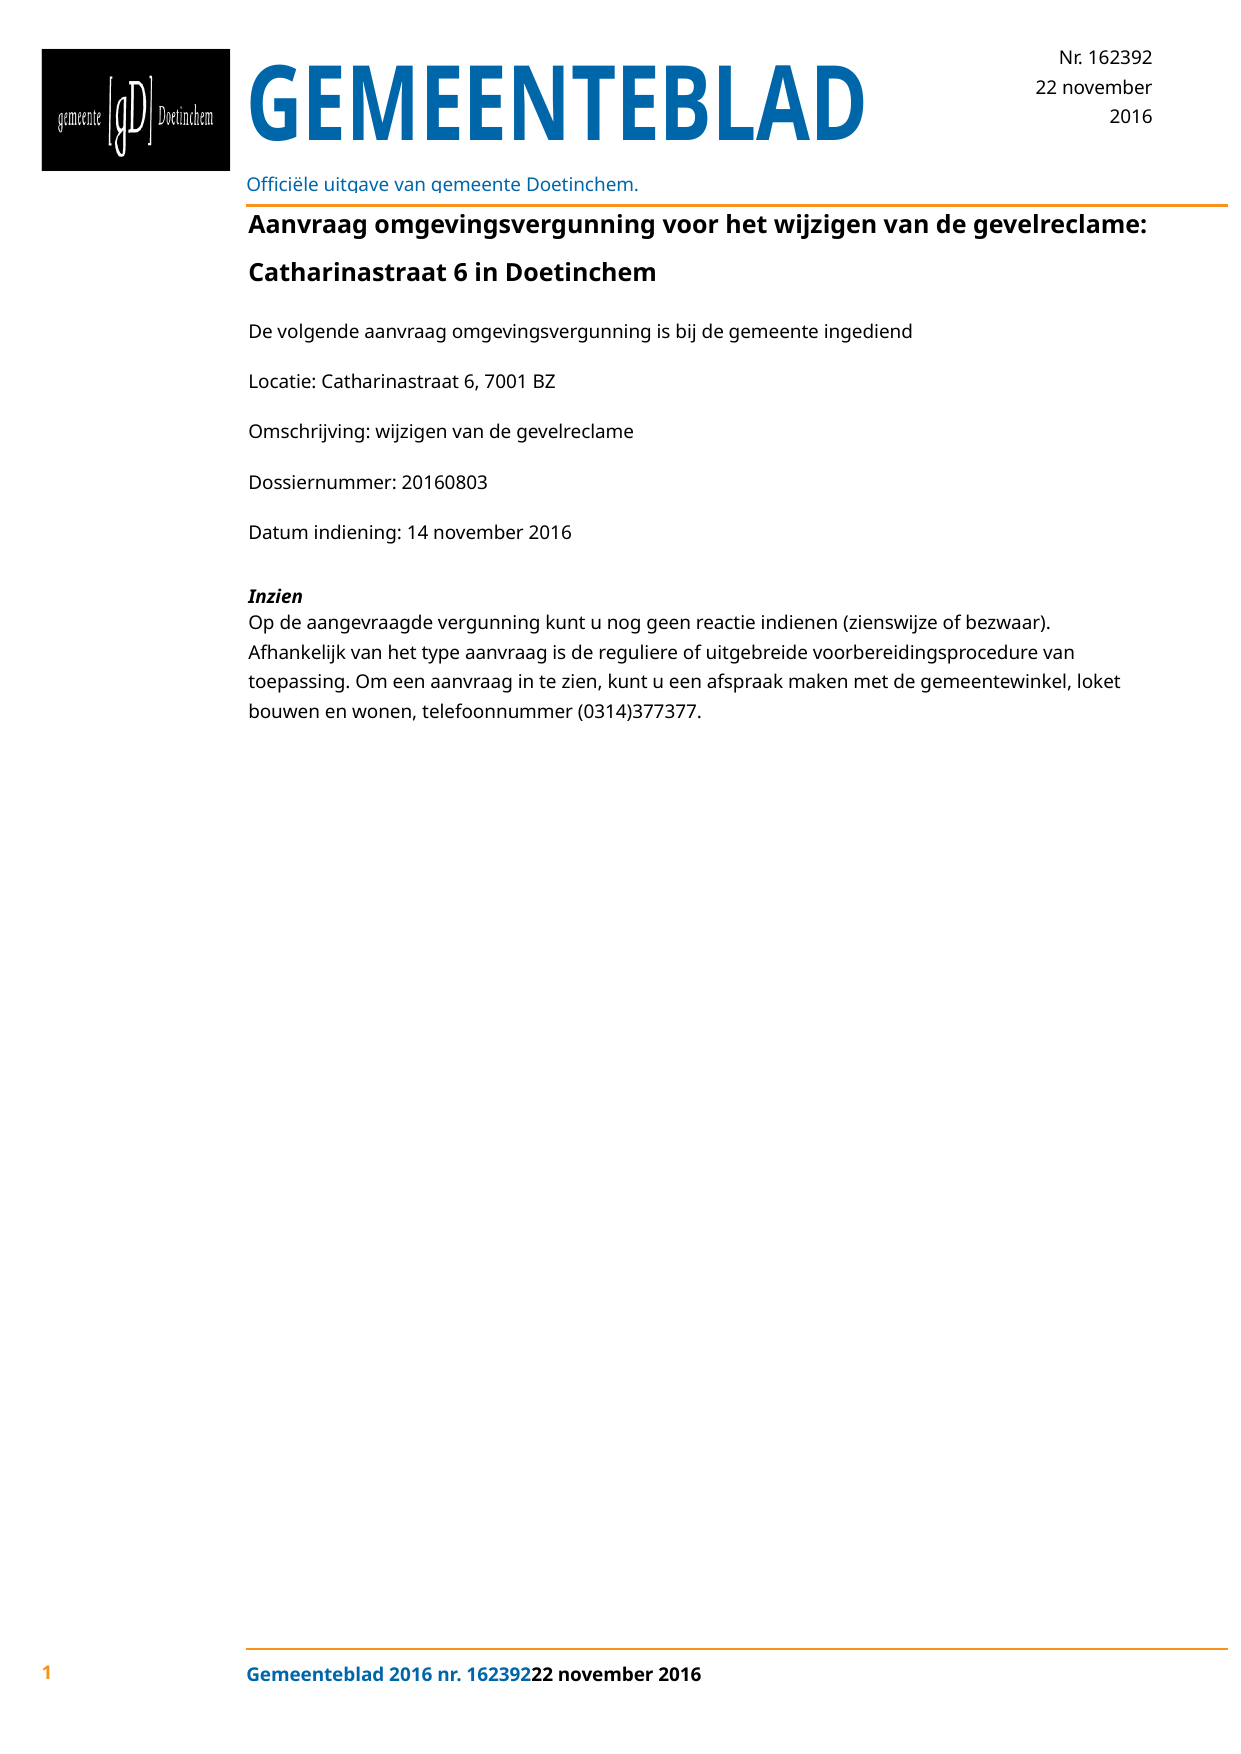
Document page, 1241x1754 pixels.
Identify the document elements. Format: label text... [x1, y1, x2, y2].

text Omschrijving: wijzigen van de gevelreclame [248, 419, 1152, 444]
text Dossiernummer: 20160803 [248, 469, 1152, 495]
text Inzien [248, 583, 1152, 609]
text Datum indiening: 14 november 2016 [248, 519, 1152, 545]
text Aanvraag omgevingsvergunning voor het wijzigen van de gevelreclame: Catharinastraat 6 in Doetinchem [248, 207, 1152, 288]
picture [41, 47, 231, 172]
text Op de aangevraagde vergunning kunt u nog geen reactie indienen (zienswijze of bezwaar). Afhankelijk van het type aanvraag is de reguliere of uitgebreide voorbereidingsprocedure van toepassing. Om een aanvraag in te zien, kunt u een afspraak maken met de gemeentewinkel, loket bouwen en wonen, telefoonnummer (0314)377377. [248, 609, 1152, 724]
text De volgende aanvraag omgevingsvergunning is bij de gemeente ingediend [248, 318, 1152, 344]
text Locatie: Catharinastraat 6, 7001 BZ [248, 368, 1152, 394]
